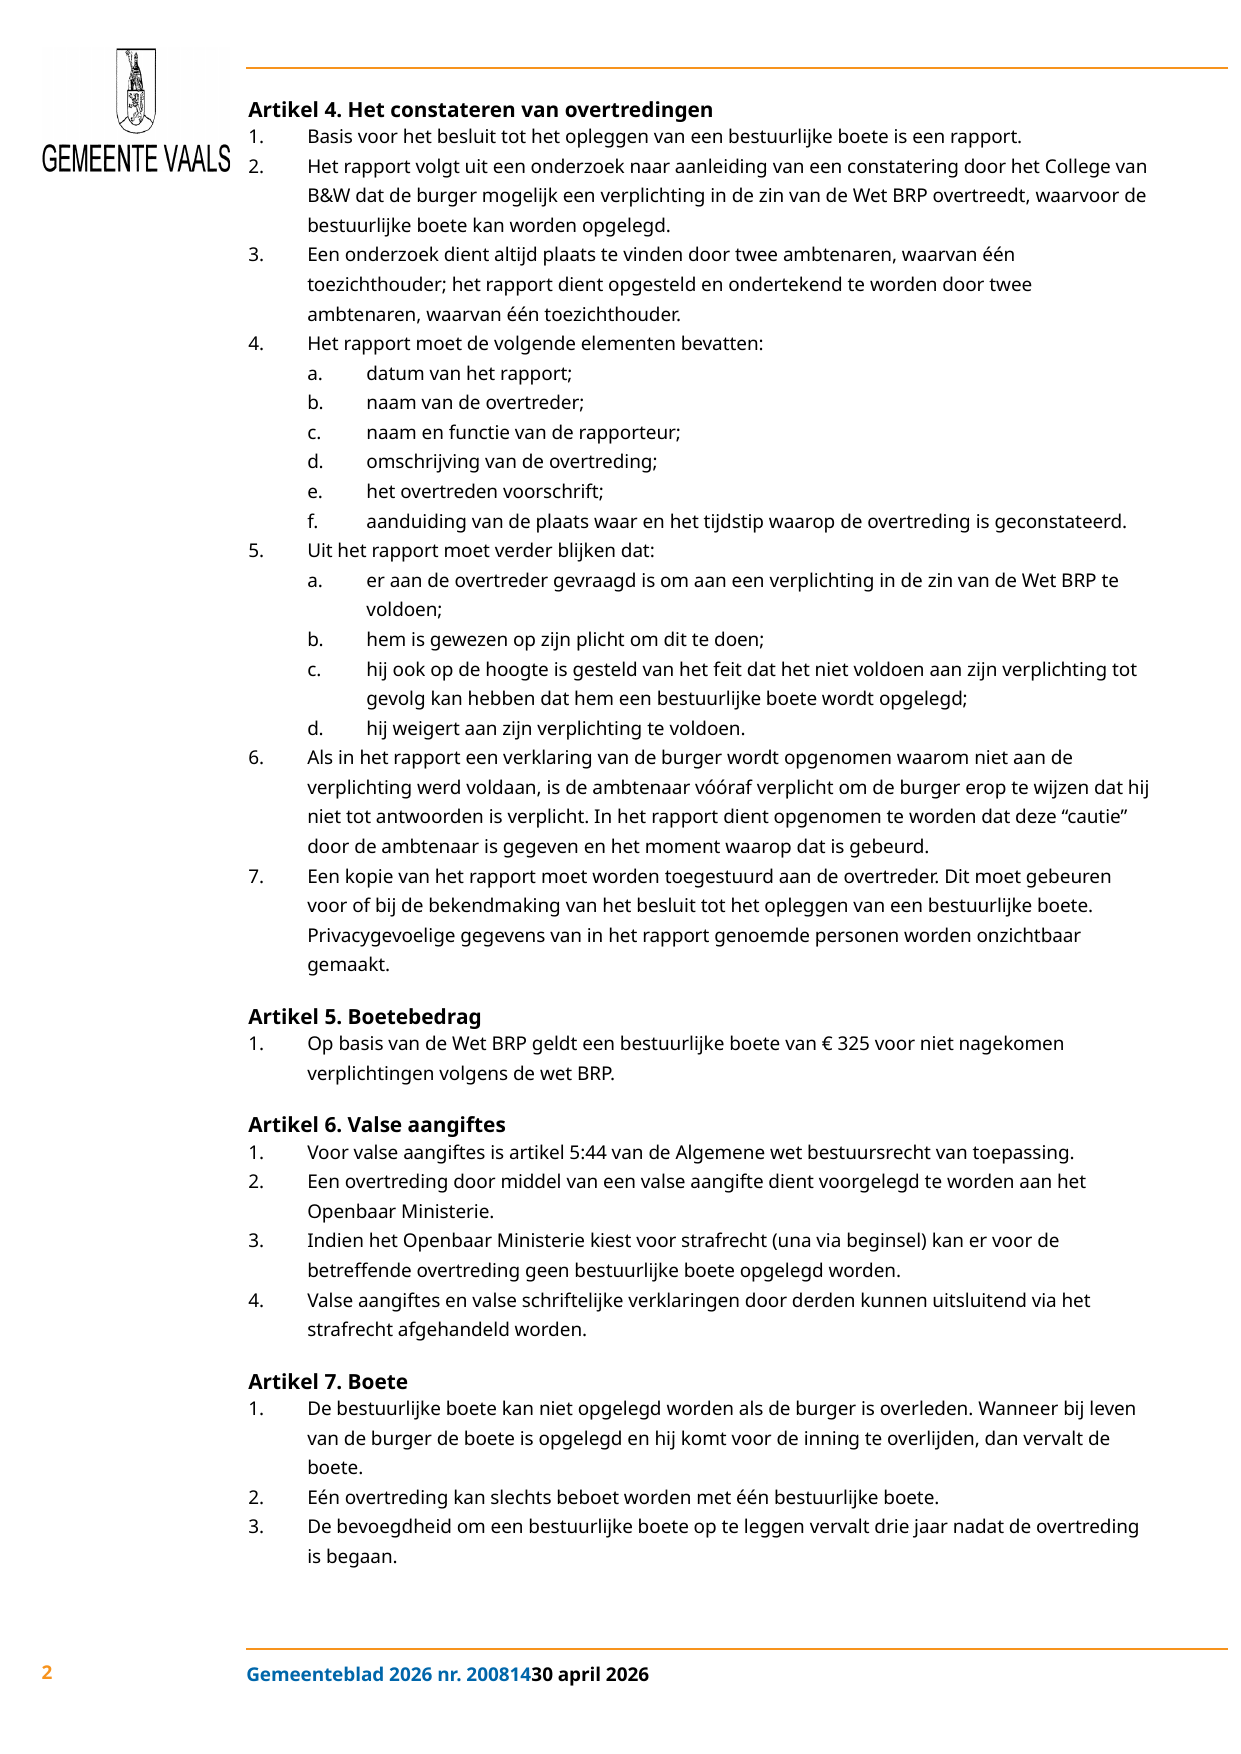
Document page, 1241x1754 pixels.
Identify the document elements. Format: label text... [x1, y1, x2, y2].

text Artikel 7. Boete [248, 1367, 1152, 1395]
list naam van de overtreder; [307, 389, 1152, 415]
list De bestuurlijke boete kan niet opgelegd worden als de burger is overleden. Wanneer bij leven van de burger de boete is opgelegd en hij komt voor de inning te overlijden, dan vervalt de boete. [248, 1395, 1152, 1480]
list Een overtreding door middel van een valse aangifte dient voorgelegd te worden aan het Openbaar Ministerie. [248, 1168, 1152, 1224]
list omschrijving van de overtreding; [307, 449, 1152, 474]
list Voor valse aangiftes is artikel 5:44 van de Algemene wet bestuursrecht van toepassing. [248, 1139, 1152, 1164]
list De bevoegdheid om een bestuurlijke boete op te leggen vervalt drie jaar nadat de overtreding is begaan. [248, 1513, 1152, 1569]
text Artikel 5. Boetebedrag [248, 1002, 1152, 1030]
list hem is gewezen op zijn plicht om dit te doen; [307, 626, 1152, 652]
list hij ook op de hoogte is gesteld van het feit dat het niet voldoen aan zijn verplichting tot gevolg kan hebben dat hem een bestuurlijke boete wordt opgelegd; [307, 656, 1152, 711]
text Artikel 4. Het constateren van overtredingen [248, 95, 1152, 123]
list er aan de overtreder gevraagd is om aan een verplichting in de zin van de Wet BRP te voldoen; [307, 567, 1152, 622]
list Een kopie van het rapport moet worden toegestuurd aan de overtreder. Dit moet gebeuren voor of bij de bekendmaking van het besluit tot het opleggen van een bestuurlijke boete. Privacygevoelige gegevens van in het rapport genoemde personen worden onzichtbaar gemaakt. [248, 863, 1152, 977]
list Als in het rapport een verklaring van de burger wordt opgenomen waarom niet aan de verplichting werd voldaan, is de ambtenaar vóóraf verplicht om de burger erop te wijzen dat hij niet tot antwoorden is verplicht. In het rapport dient opgenomen te worden dat deze “cautie” door de ambtenaar is gegeven en het moment waarop dat is gebeurd. [248, 744, 1152, 859]
list Op basis van de Wet BRP geldt een bestuurlijke boete van € 325 voor niet nagekomen verplichtingen volgens de wet BRP. [248, 1030, 1152, 1086]
list naam en functie van de rapporteur; [307, 419, 1152, 445]
list hij weigert aan zijn verplichting te voldoen. [307, 715, 1152, 741]
list het overtreden voorschrift; [307, 478, 1152, 504]
text Artikel 6. Valse aangiftes [248, 1110, 1152, 1139]
list aanduiding van de plaats waar en het tijdstip waarop de overtreding is geconstateerd. [307, 508, 1152, 533]
list Uit het rapport moet verder blijken dat: [248, 537, 1152, 563]
picture [41, 47, 231, 172]
list Een onderzoek dient altijd plaats te vinden door twee ambtenaren, waarvan één toezichthouder; het rapport dient opgesteld en ondertekend te worden door twee ambtenaren, waarvan één toezichthouder. [248, 242, 1152, 326]
list Valse aangiftes en valse schriftelijke verklaringen door derden kunnen uitsluitend via het strafrecht afgehandeld worden. [248, 1287, 1152, 1342]
list Indien het Openbaar Ministerie kiest voor strafrecht (una via beginsel) kan er voor de betreffende overtreding geen bestuurlijke boete opgelegd worden. [248, 1228, 1152, 1283]
list Het rapport moet de volgende elementen bevatten: [248, 330, 1152, 356]
list Basis voor het besluit tot het opleggen van een bestuurlijke boete is een rapport. [248, 123, 1152, 149]
list Eén overtreding kan slechts beboet worden met één bestuurlijke boete. [248, 1484, 1152, 1510]
list datum van het rapport; [307, 360, 1152, 386]
list Het rapport volgt uit een onderzoek naar aanleiding van een constatering door het College van B&W dat de burger mogelijk een verplichting in de zin van de Wet BRP overtreedt, waarvoor de bestuurlijke boete kan worden opgelegd. [248, 153, 1152, 238]
